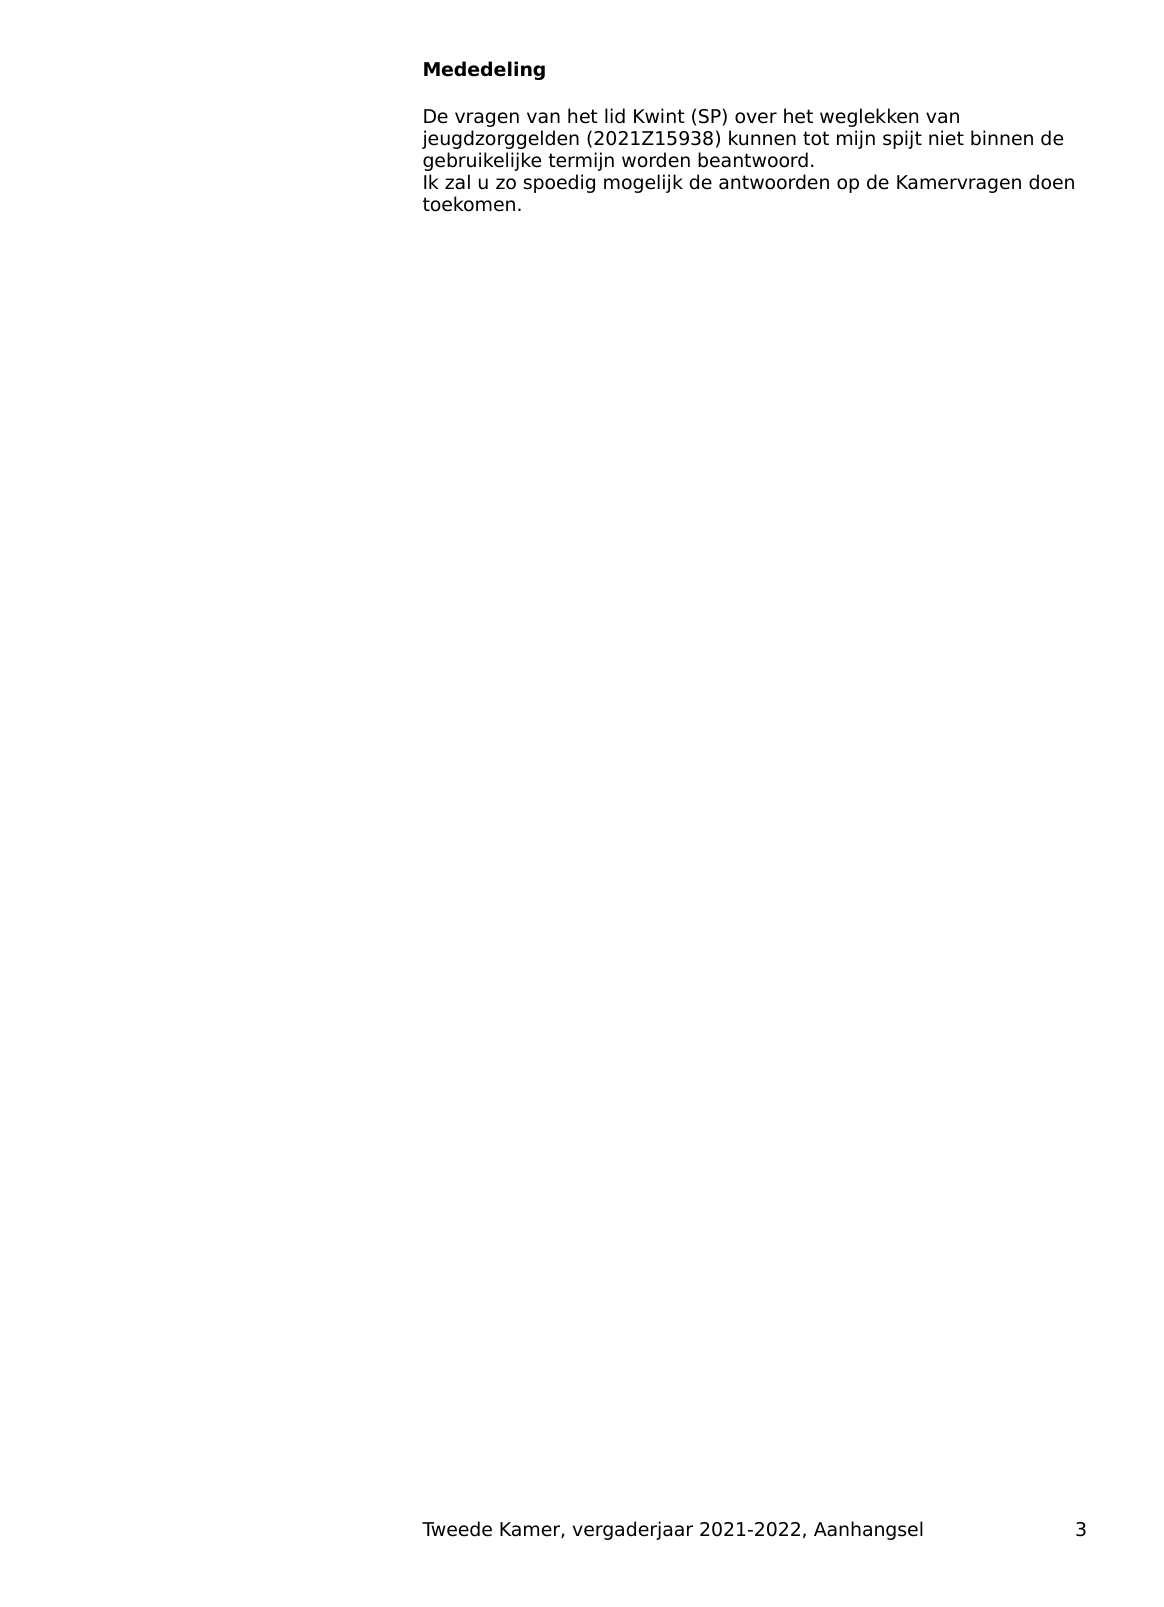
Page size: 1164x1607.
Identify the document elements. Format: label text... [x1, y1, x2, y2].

subtitle Mededeling [422, 59, 1087, 81]
text De vragen van het lid Kwint (SP) over het weglekken van jeugdzorggelden (2021Z15938) kunnen tot mijn spijt niet binnen de gebruikelijke termijn worden beantwoord. [422, 106, 1087, 172]
text Ik zal u zo spoedig mogelijk de antwoorden op de Kamervragen doen toekomen. [422, 172, 1087, 216]
